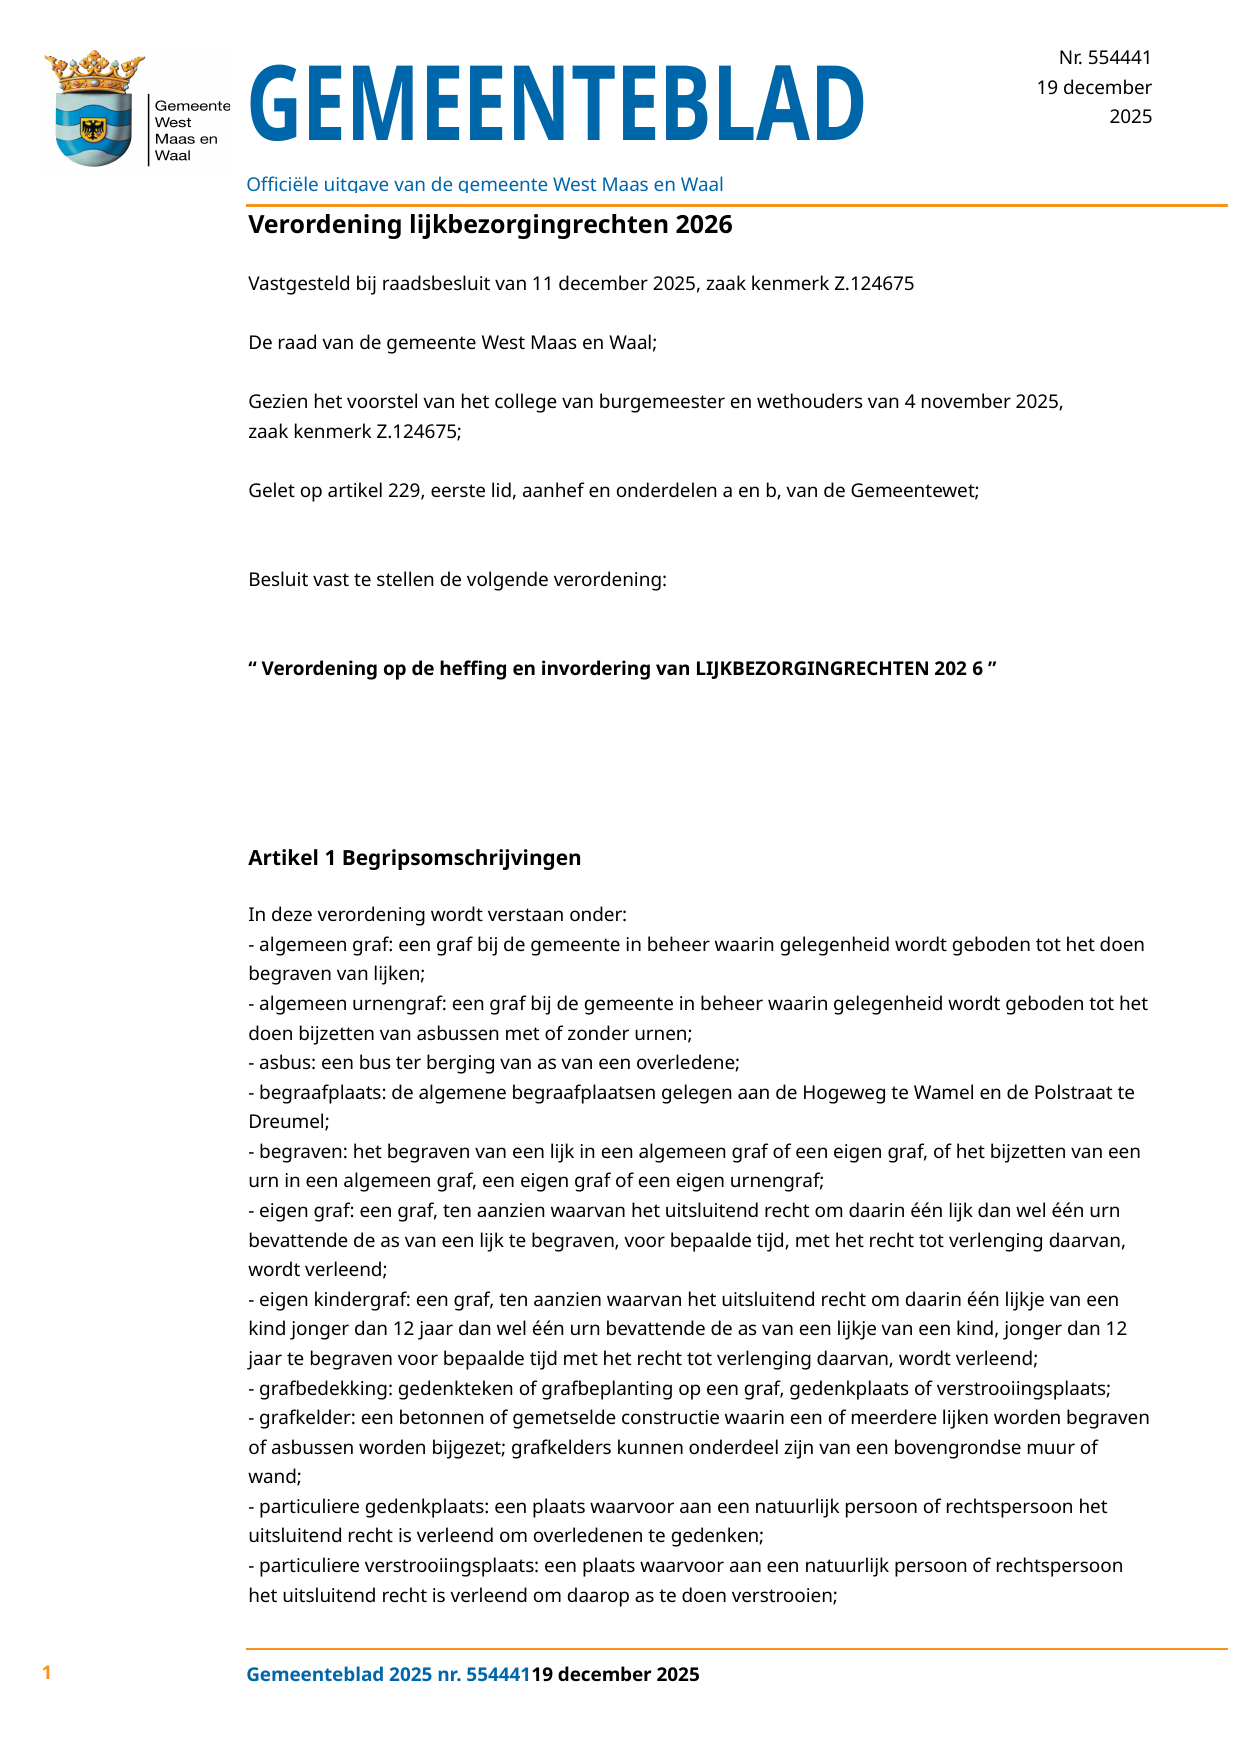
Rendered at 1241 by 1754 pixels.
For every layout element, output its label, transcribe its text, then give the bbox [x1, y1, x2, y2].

text - begraafplaats: de algemene begraafplaatsen gelegen aan de Hogeweg te Wamel en de Polstraat te Dreumel; [248, 1079, 1152, 1134]
text - grafbedekking: gedenkteken of grafbeplanting op een graf, gedenkplaats of verstrooiingsplaats; [248, 1375, 1152, 1400]
text In deze verordening wordt verstaan onder: [248, 901, 1152, 927]
text De raad van de gemeente West Maas en Waal; [248, 329, 1152, 355]
text - particuliere gedenkplaats: een plaats waarvoor aan een natuurlijk persoon of rechtspersoon het uitsluitend recht is verleend om overledenen te gedenken; [248, 1493, 1152, 1548]
text Vastgesteld bij raadsbesluit van 11 december 2025, zaak kenmerk Z.124675 [248, 270, 1152, 296]
text Gezien het voorstel van het college van burgemeester en wethouders van 4 november 2025, [248, 389, 1152, 414]
text - grafkelder: een betonnen of gemetselde constructie waarin een of meerdere lijken worden begraven of asbussen worden bijgezet; grafkelders kunnen onderdeel zijn van een bovengrondse muur of wand; [248, 1404, 1152, 1489]
text Verordening lijkbezorgingrechten 2026 [248, 207, 1152, 241]
text Artikel 1 Begripsomschrijvingen [248, 843, 1152, 872]
text - asbus: een bus ter berging van as van een overledene; [248, 1049, 1152, 1075]
text - algemeen graf: een graf bij de gemeente in beheer waarin gelegenheid wordt geboden tot het doen begraven van lijken; [248, 931, 1152, 986]
text Besluit vast te stellen de volgende verordening: [248, 566, 1152, 592]
text - begraven: het begraven van een lijk in een algemeen graf of een eigen graf, of het bijzetten van een urn in een algemeen graf, een eigen graf of een eigen urnengraf; [248, 1138, 1152, 1193]
text “ Verordening op de heffing en invordering van LIJKBEZORGINGRECHTEN 202 6 ” [248, 655, 1152, 681]
text - particuliere verstrooiingsplaats: een plaats waarvoor aan een natuurlijk persoon of rechtspersoon het uitsluitend recht is verleend om daarop as te doen verstrooien; [248, 1552, 1152, 1607]
text zaak kenmerk Z.124675; [248, 418, 1152, 444]
text - eigen graf: een graf, ten aanzien waarvan het uitsluitend recht om daarin één lijk dan wel één urn bevattende de as van een lijk te begraven, voor bepaalde tijd, met het recht tot verlenging daarvan, wordt verleend; [248, 1197, 1152, 1282]
text - algemeen urnengraf: een graf bij de gemeente in beheer waarin gelegenheid wordt geboden tot het doen bijzetten van asbussen met of zonder urnen; [248, 990, 1152, 1045]
picture [41, 47, 231, 172]
text - eigen kindergraf: een graf, ten aanzien waarvan het uitsluitend recht om daarin één lijkje van een kind jonger dan 12 jaar dan wel één urn bevattende de as van een lijkje van een kind, jonger dan 12 jaar te begraven voor bepaalde tijd met het recht tot verlenging daarvan, wordt verleend; [248, 1286, 1152, 1371]
text Gelet op artikel 229, eerste lid, aanhef en onderdelen a en b, van de Gemeentewet; [248, 477, 1152, 503]
